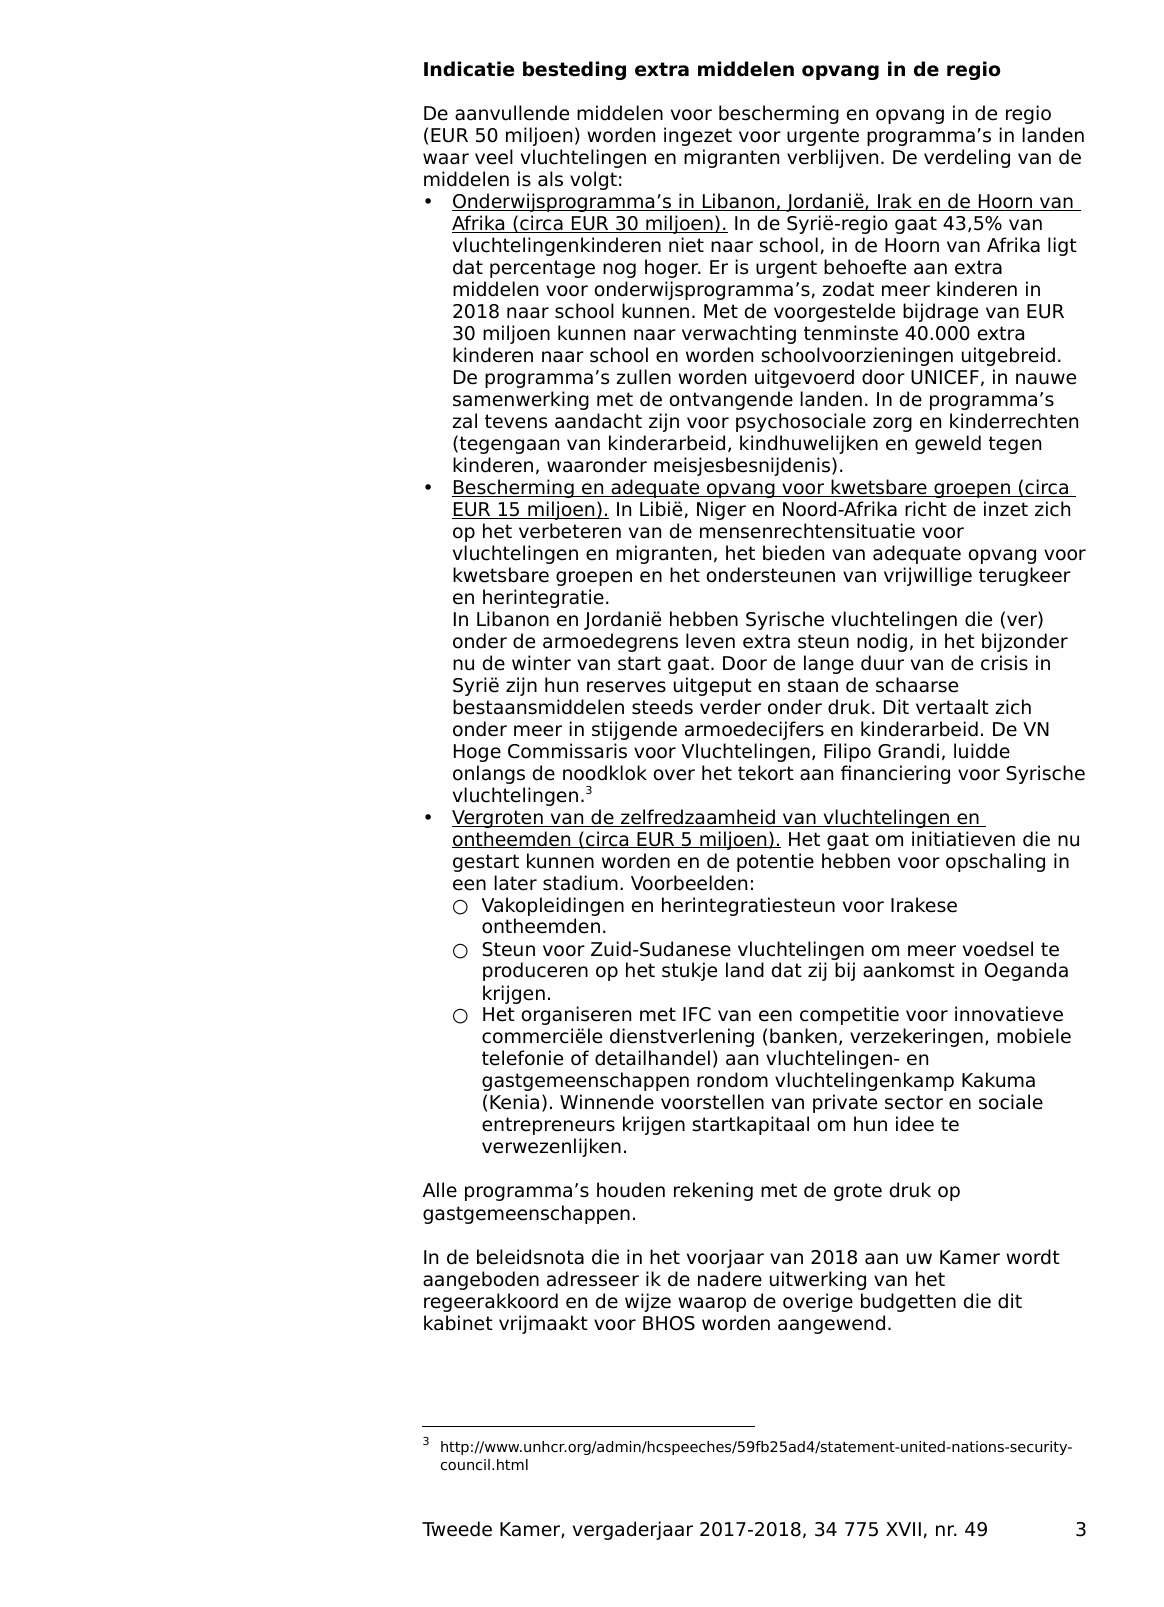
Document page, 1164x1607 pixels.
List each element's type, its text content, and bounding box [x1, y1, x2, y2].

text Alle programma’s houden rekening met de grote druk op gastgemeenschappen. [422, 1180, 1087, 1224]
text In Libanon en Jordanië hebben Syrische vluchtelingen die (ver) onder de armoedegrens leven extra steun nodig, in het bijzonder nu de winter van start gaat. Door de lange duur van de crisis in Syrië zijn hun reserves uitgeput en staan de schaarse bestaansmiddelen steeds verder onder druk. Dit vertaalt zich onder meer in stijgende armoedecijfers en kinderarbeid. De VN Hoge Commissaris voor Vluchtelingen, Filipo Grandi, luidde onlangs de noodklok over het tekort aan financiering voor Syrische vluchtelingen. [452, 609, 1087, 807]
text ○ Vakopleidingen en herintegratiesteun voor Irakese ontheemden. [452, 894, 1087, 938]
text • Onderwijsprogramma’s in Libanon, Jordanië, Irak en de Hoorn van Afrika (circa EUR 30 miljoen). In de Syrië-regio gaat 43,5% van vluchtelingenkinderen niet naar school, in de Hoorn van Afrika ligt dat percentage nog hoger. Er is urgent behoefte aan extra middelen voor onderwijsprogramma’s, zodat meer kinderen in 2018 naar school kunnen. Met de voorgestelde bijdrage van EUR 30 miljoen kunnen naar verwachting tenminste 40.000 extra kinderen naar school en worden schoolvoorzieningen uitgebreid. De programma’s zullen worden uitgevoerd door UNICEF, in nauwe samenwerking met de ontvangende landen. In de programma’s zal tevens aandacht zijn voor psychosociale zorg en kinderrechten (tegengaan van kinderarbeid, kindhuwelijken en geweld tegen kinderen, waaronder meisjesbesnijdenis). [422, 191, 1087, 477]
text ○ Het organiseren met IFC van een competitie voor innovatieve commerciële dienstverlening (banken, verzekeringen, mobiele telefonie of detailhandel) aan vluchtelingen- en gastgemeenschappen rondom vluchtelingenkamp Kakuma (Kenia). Winnende voorstellen van private sector en sociale entrepreneurs krijgen startkapitaal om hun idee te verwezenlijken. [452, 1004, 1087, 1158]
text ○ Steun voor Zuid-Sudanese vluchtelingen om meer voedsel te produceren op het stukje land dat zij bij aankomst in Oeganda krijgen. [452, 938, 1087, 1004]
text De aanvullende middelen voor bescherming en opvang in de regio (EUR 50 miljoen) worden ingezet voor urgente programma’s in landen waar veel vluchtelingen en migranten verblijven. De verdeling van de middelen is als volgt: [422, 103, 1087, 191]
text In de beleidsnota die in het voorjaar van 2018 aan uw Kamer wordt aangeboden adresseer ik de nadere uitwerking van het regeerakkoord en de wijze waarop de overige budgetten die dit kabinet vrijmaakt voor BHOS worden aangewend. [422, 1247, 1087, 1334]
text • Bescherming en adequate opvang voor kwetsbare groepen (circa EUR 15 miljoen). In Libië, Niger en Noord-Afrika richt de inzet zich op het verbeteren van de mensenrechtensituatie voor vluchtelingen en migranten, het bieden van adequate opvang voor kwetsbare groepen en het ondersteunen van vrijwillige terugkeer en herintegratie. [422, 477, 1087, 609]
text http://www.unhcr.org/admin/hcspeeches/59fb25ad4/statement-united-nations-security-council.html [422, 1435, 1087, 1474]
text • Vergroten van de zelfredzaamheid van vluchtelingen en ontheemden (circa EUR 5 miljoen). Het gaat om initiatieven die nu gestart kunnen worden en de potentie hebben voor opschaling in een later stadium. Voorbeelden: [422, 807, 1087, 894]
subtitle Indicatie besteding extra middelen opvang in de regio [422, 59, 1087, 81]
